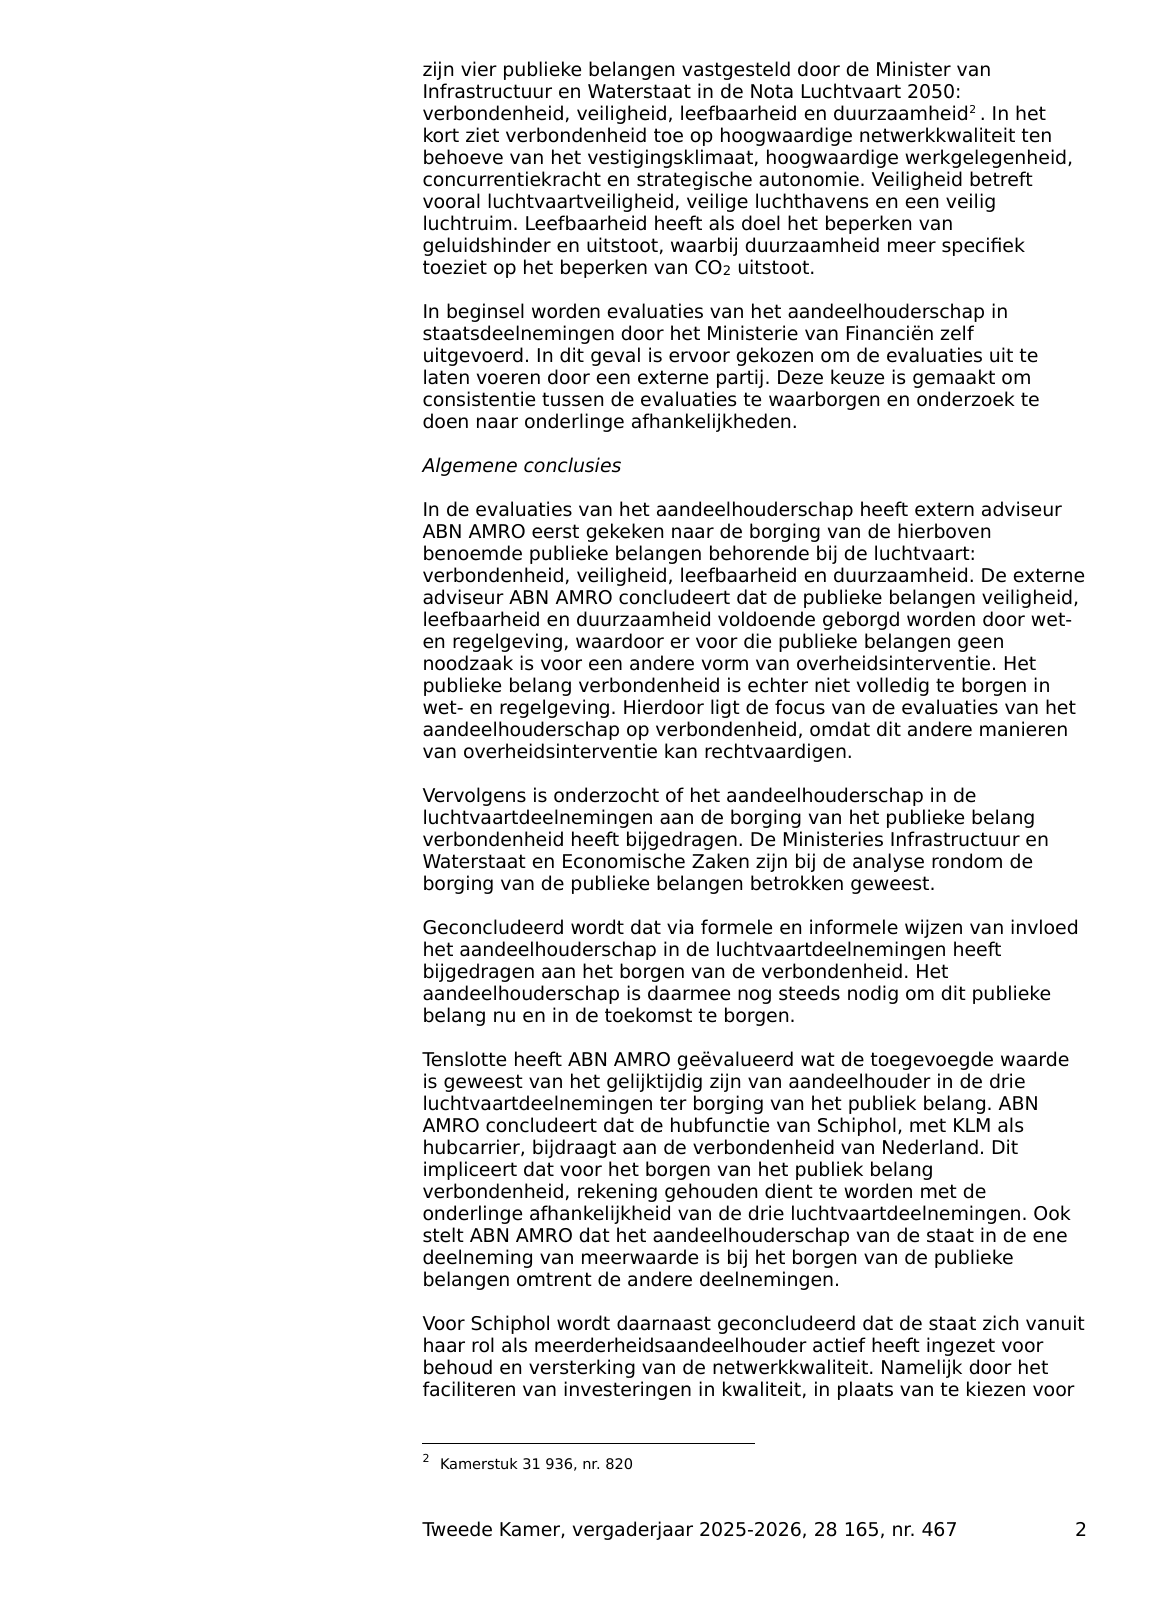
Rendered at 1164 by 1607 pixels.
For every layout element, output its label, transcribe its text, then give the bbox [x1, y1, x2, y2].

text Geconcludeerd wordt dat via formele en informele wijzen van invloed het aandeelhouderschap in de luchtvaartdeelnemingen heeft bijgedragen aan het borgen van de verbondenheid. Het aandeelhouderschap is daarmee nog steeds nodig om dit publieke belang nu en in de toekomst te borgen. [422, 917, 1087, 1027]
text Vervolgens is onderzocht of het aandeelhouderschap in de luchtvaartdeelnemingen aan de borging van het publieke belang verbondenheid heeft bijgedragen. De Ministeries Infrastructuur en Waterstaat en Economische Zaken zijn bij de analyse rondom de borging van de publieke belangen betrokken geweest. [422, 785, 1087, 895]
text Voor Schiphol wordt daarnaast geconcludeerd dat de staat zich vanuit haar rol als meerderheidsaandeelhouder actief heeft ingezet voor behoud en versterking van de netwerkkwaliteit. Namelijk door het faciliteren van investeringen in kwaliteit, in plaats van te kiezen voor [422, 1313, 1087, 1401]
text Kamerstuk 31 936, nr. 820 [422, 1452, 1087, 1474]
text zijn vier publieke belangen vastgesteld door de Minister van Infrastructuur en Waterstaat in de Nota Luchtvaart 2050: verbondenheid, veiligheid, leefbaarheid en duurzaamheid. In het kort ziet verbondenheid toe op hoogwaardige netwerkkwaliteit ten behoeve van het vestigingsklimaat, hoogwaardige werkgelegenheid, concurrentiekracht en strategische autonomie. Veiligheid betreft vooral luchtvaartveiligheid, veilige luchthavens en een veilig luchtruim. Leefbaarheid heeft als doel het beperken van geluidshinder en uitstoot, waarbij duurzaamheid meer specifiek toeziet op het beperken van CO2 uitstoot. [422, 59, 1087, 279]
subtitle Algemene conclusies [422, 455, 1087, 477]
text In beginsel worden evaluaties van het aandeelhouderschap in staatsdeelnemingen door het Ministerie van Financiën zelf uitgevoerd. In dit geval is ervoor gekozen om de evaluaties uit te laten voeren door een externe partij. Deze keuze is gemaakt om consistentie tussen de evaluaties te waarborgen en onderzoek te doen naar onderlinge afhankelijkheden. [422, 301, 1087, 433]
text In de evaluaties van het aandeelhouderschap heeft extern adviseur ABN AMRO eerst gekeken naar de borging van de hierboven benoemde publieke belangen behorende bij de luchtvaart: verbondenheid, veiligheid, leefbaarheid en duurzaamheid. De externe adviseur ABN AMRO concludeert dat de publieke belangen veiligheid, leefbaarheid en duurzaamheid voldoende geborgd worden door wet- en regelgeving, waardoor er voor die publieke belangen geen noodzaak is voor een andere vorm van overheidsinterventie. Het publieke belang verbondenheid is echter niet volledig te borgen in wet- en regelgeving. Hierdoor ligt de focus van de evaluaties van het aandeelhouderschap op verbondenheid, omdat dit andere manieren van overheidsinterventie kan rechtvaardigen. [422, 499, 1087, 763]
text Tenslotte heeft ABN AMRO geëvalueerd wat de toegevoegde waarde is geweest van het gelijktijdig zijn van aandeelhouder in de drie luchtvaartdeelnemingen ter borging van het publiek belang. ABN AMRO concludeert dat de hubfunctie van Schiphol, met KLM als hubcarrier, bijdraagt aan de verbondenheid van Nederland. Dit impliceert dat voor het borgen van het publiek belang verbondenheid, rekening gehouden dient te worden met de onderlinge afhankelijkheid van de drie luchtvaartdeelnemingen. Ook stelt ABN AMRO dat het aandeelhouderschap van de staat in de ene deelneming van meerwaarde is bij het borgen van de publieke belangen omtrent de andere deelnemingen. [422, 1049, 1087, 1291]
